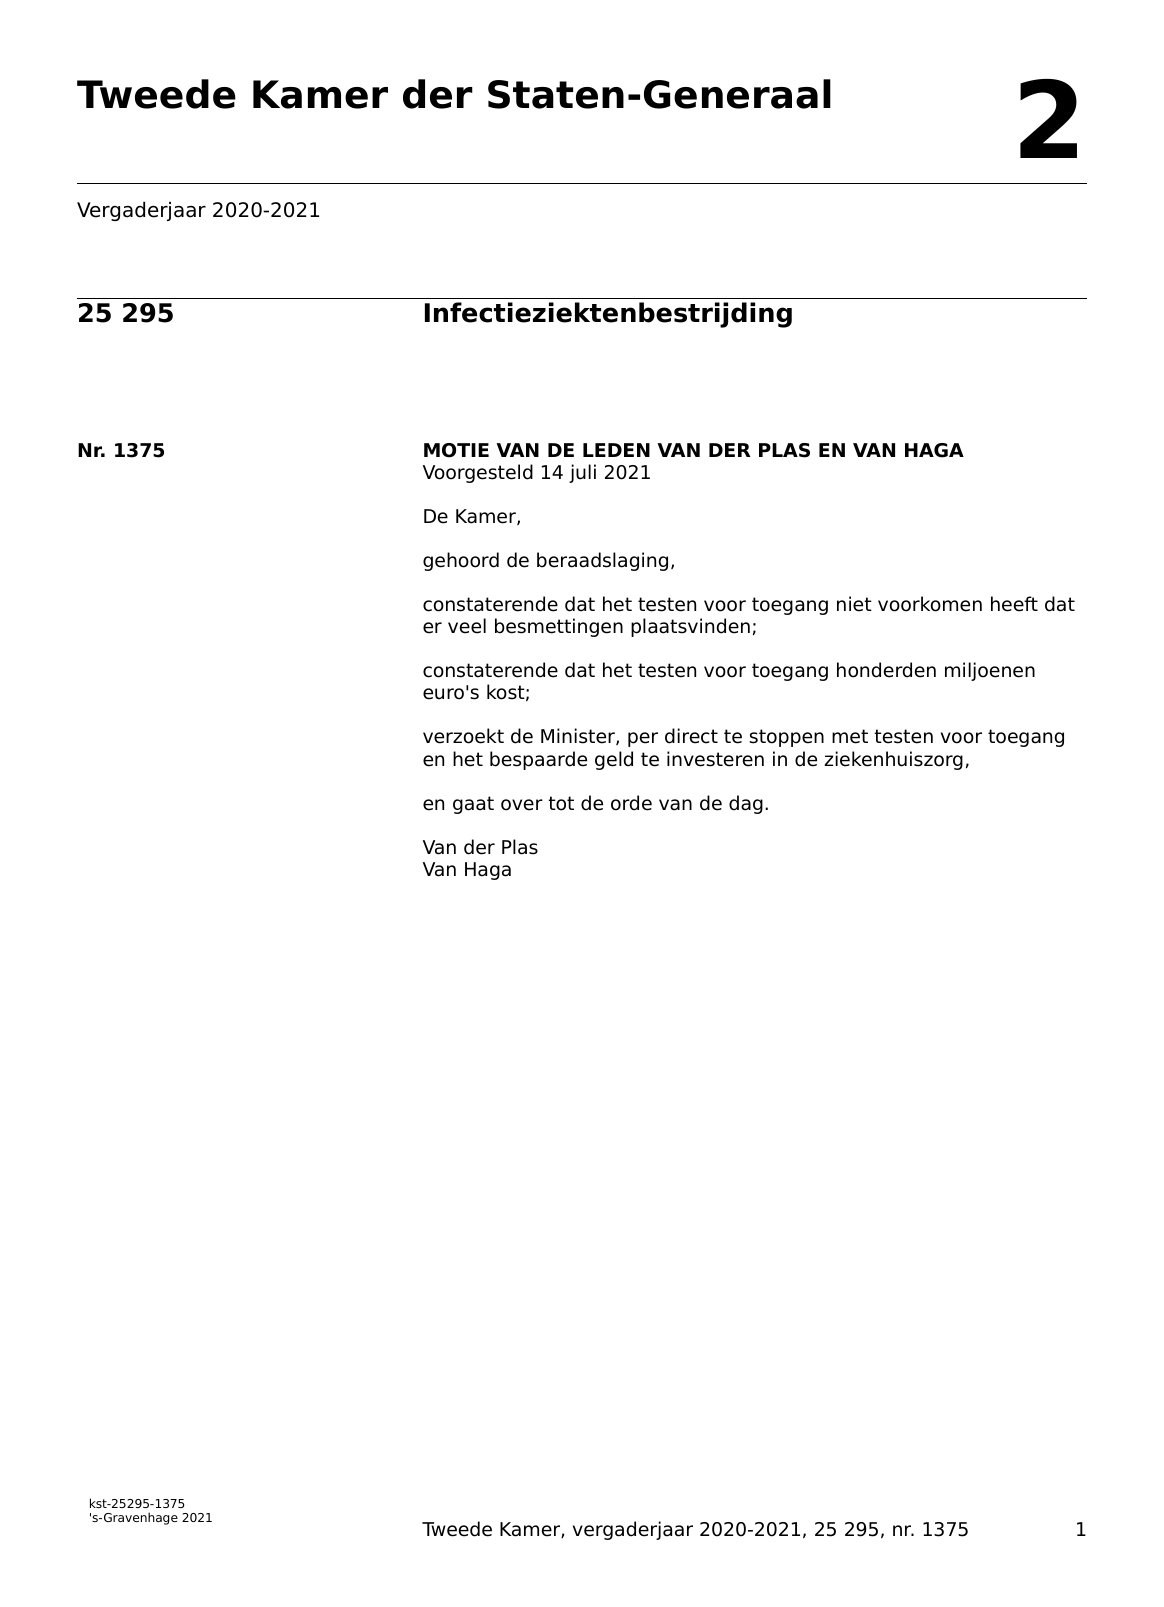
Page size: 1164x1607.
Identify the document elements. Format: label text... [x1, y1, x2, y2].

text constaterende dat het testen voor toegang honderden miljoenen euro's kost; [422, 660, 1087, 704]
text De Kamer, [422, 506, 1087, 528]
text Van Haga [422, 859, 1087, 881]
text verzoekt de Minister, per direct te stoppen met testen voor toegang en het bespaarde geld te investeren in de ziekenhuiszorg, [422, 726, 1087, 770]
table_cell Vergaderjaar 2020-2021 [77, 184, 1087, 298]
text Voorgesteld 14 juli 2021 [422, 462, 1087, 484]
subtitle 25 295 Infectieziektenbestrijding [77, 299, 1087, 329]
text constaterende dat het testen voor toegang niet voorkomen heeft dat er veel besmettingen plaatsvinden; [422, 594, 1087, 638]
subtitle Nr. 1375 MOTIE VAN DE LEDEN VAN DER PLAS EN VAN HAGA [77, 440, 1087, 462]
table_header 2 [886, 59, 1087, 183]
text Van der Plas [422, 837, 1087, 859]
text 's-Gravenhage 2021 [88, 1511, 323, 1525]
text gehoord de beraadslaging, [422, 550, 1087, 572]
text en gaat over tot de orde van de dag. [422, 793, 1087, 814]
table_header Tweede Kamer der Staten-Generaal [77, 59, 886, 183]
text kst-25295-1375 [88, 1497, 323, 1511]
